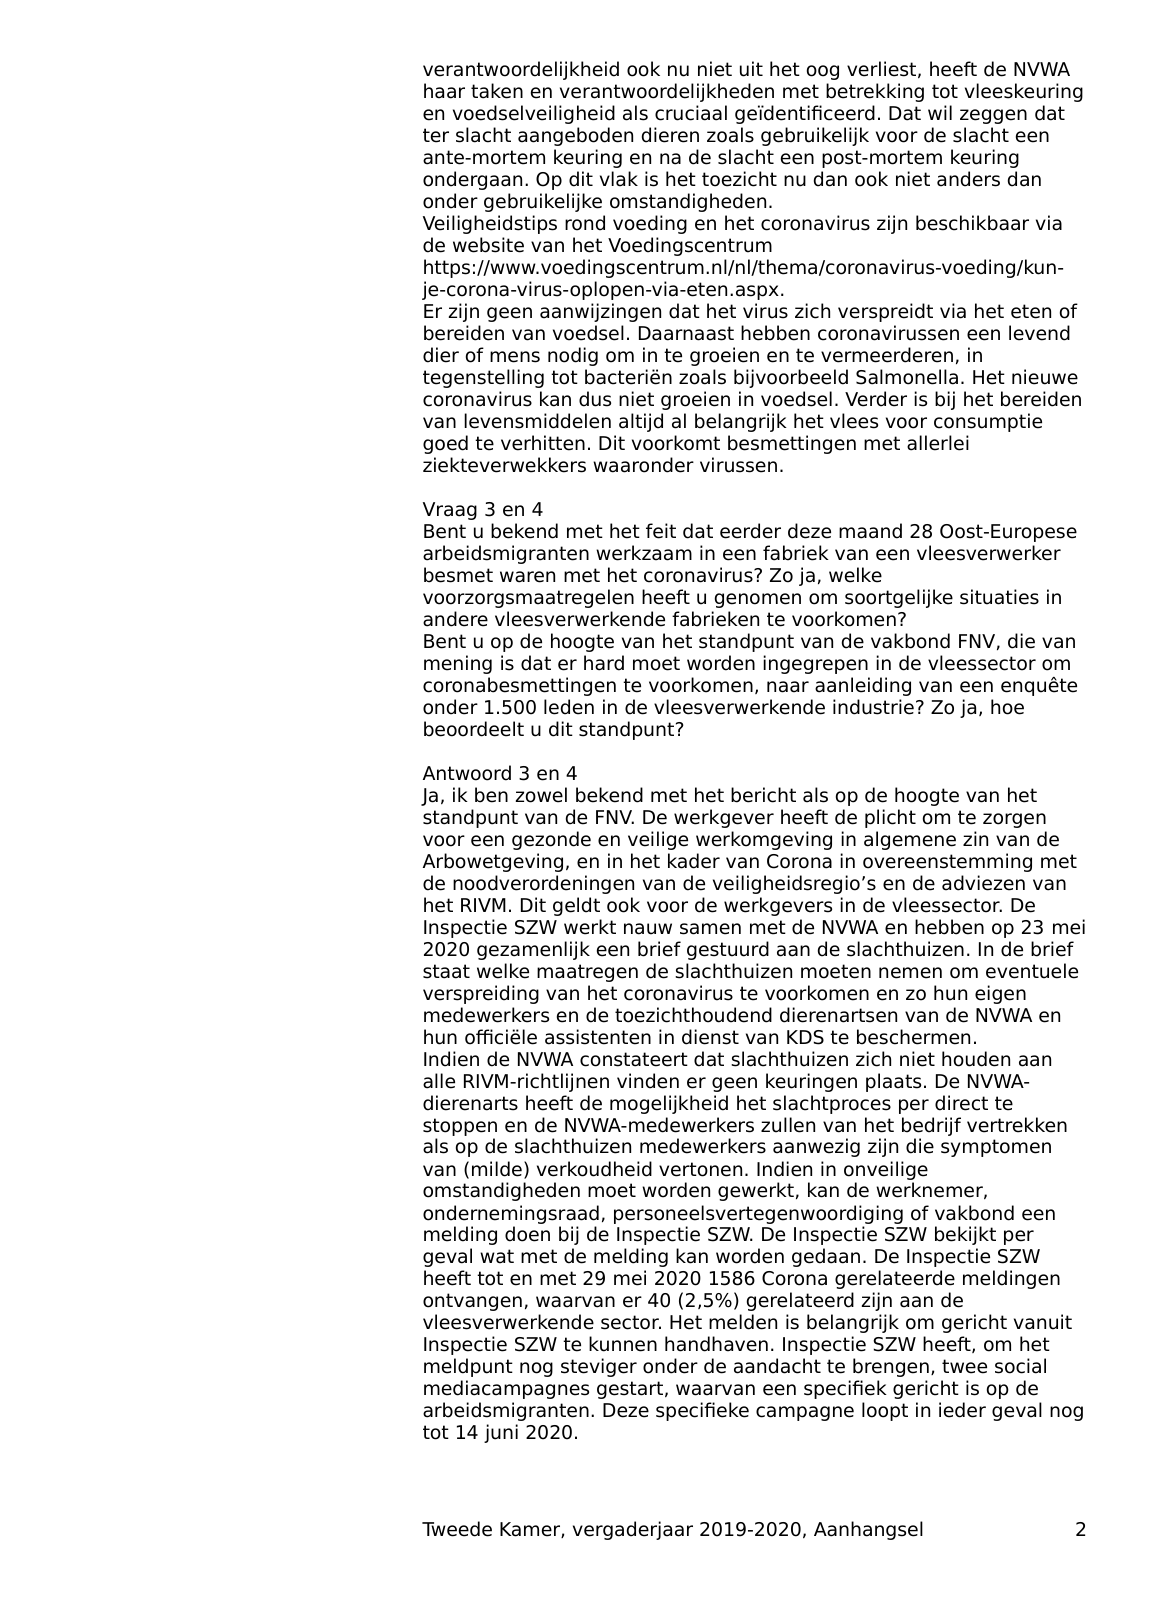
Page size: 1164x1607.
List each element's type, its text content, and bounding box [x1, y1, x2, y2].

text Vraag 3 en 4 [422, 499, 1087, 521]
text Bent u op de hoogte van het standpunt van de vakbond FNV, die van mening is dat er hard moet worden ingegrepen in de vleessector om coronabesmettingen te voorkomen, naar aanleiding van een enquête onder 1.500 leden in de vleesverwerkende industrie? Zo ja, hoe beoordeelt u dit standpunt? [422, 631, 1087, 741]
text verantwoordelijkheid ook nu niet uit het oog verliest, heeft de NVWA haar taken en verantwoordelijkheden met betrekking tot vleeskeuring en voedselveiligheid als cruciaal geïdentificeerd. Dat wil zeggen dat ter slacht aangeboden dieren zoals gebruikelijk voor de slacht een ante-mortem keuring en na de slacht een post-mortem keuring ondergaan. Op dit vlak is het toezicht nu dan ook niet anders dan onder gebruikelijke omstandigheden. [422, 59, 1087, 213]
text Ja, ik ben zowel bekend met het bericht als op de hoogte van het standpunt van de FNV. De werkgever heeft de plicht om te zorgen voor een gezonde en veilige werkomgeving in algemene zin van de Arbowetgeving, en in het kader van Corona in overeenstemming met de noodverordeningen van de veiligheidsregio’s en de adviezen van het RIVM. Dit geldt ook voor de werkgevers in de vleessector. De Inspectie SZW werkt nauw samen met de NVWA en hebben op 23 mei 2020 gezamenlijk een brief gestuurd aan de slachthuizen. In de brief staat welke maatregen de slachthuizen moeten nemen om eventuele verspreiding van het coronavirus te voorkomen en zo hun eigen medewerkers en de toezichthoudend dierenartsen van de NVWA en hun officiële assistenten in dienst van KDS te beschermen. [422, 785, 1087, 1048]
text Bent u bekend met het feit dat eerder deze maand 28 Oost-Europese arbeidsmigranten werkzaam in een fabriek van een vleesverwerker besmet waren met het coronavirus? Zo ja, welke voorzorgsmaatregelen heeft u genomen om soortgelijke situaties in andere vleesverwerkende fabrieken te voorkomen? [422, 521, 1087, 631]
text Veiligheidstips rond voeding en het coronavirus zijn beschikbaar via de website van het Voedingscentrum https://www.voedingscentrum.nl/nl/thema/coronavirus-voeding/kun-je-corona-virus-oplopen-via-eten.aspx. [422, 213, 1087, 301]
text Antwoord 3 en 4 [422, 763, 1087, 785]
text Indien de NVWA constateert dat slachthuizen zich niet houden aan alle RIVM-richtlijnen vinden er geen keuringen plaats. De NVWA-dierenarts heeft de mogelijkheid het slachtproces per direct te stoppen en de NVWA-medewerkers zullen van het bedrijf vertrekken als op de slachthuizen medewerkers aanwezig zijn die symptomen van (milde) verkoudheid vertonen. Indien in onveilige omstandigheden moet worden gewerkt, kan de werknemer, ondernemingsraad, personeelsvertegenwoordiging of vakbond een melding doen bij de Inspectie SZW. De Inspectie SZW bekijkt per geval wat met de melding kan worden gedaan. De Inspectie SZW heeft tot en met 29 mei 2020 1586 Corona gerelateerde meldingen ontvangen, waarvan er 40 (2,5%) gerelateerd zijn aan de vleesverwerkende sector. Het melden is belangrijk om gericht vanuit Inspectie SZW te kunnen handhaven. Inspectie SZW heeft, om het meldpunt nog steviger onder de aandacht te brengen, twee social mediacampagnes gestart, waarvan een specifiek gericht is op de arbeidsmigranten. Deze specifieke campagne loopt in ieder geval nog tot 14 juni 2020. [422, 1048, 1087, 1444]
text Er zijn geen aanwijzingen dat het virus zich verspreidt via het eten of bereiden van voedsel. Daarnaast hebben coronavirussen een levend dier of mens nodig om in te groeien en te vermeerderen, in tegenstelling tot bacteriën zoals bijvoorbeeld Salmonella. Het nieuwe coronavirus kan dus niet groeien in voedsel. Verder is bij het bereiden van levensmiddelen altijd al belangrijk het vlees voor consumptie goed te verhitten. Dit voorkomt besmettingen met allerlei ziekteverwekkers waaronder virussen. [422, 301, 1087, 477]
